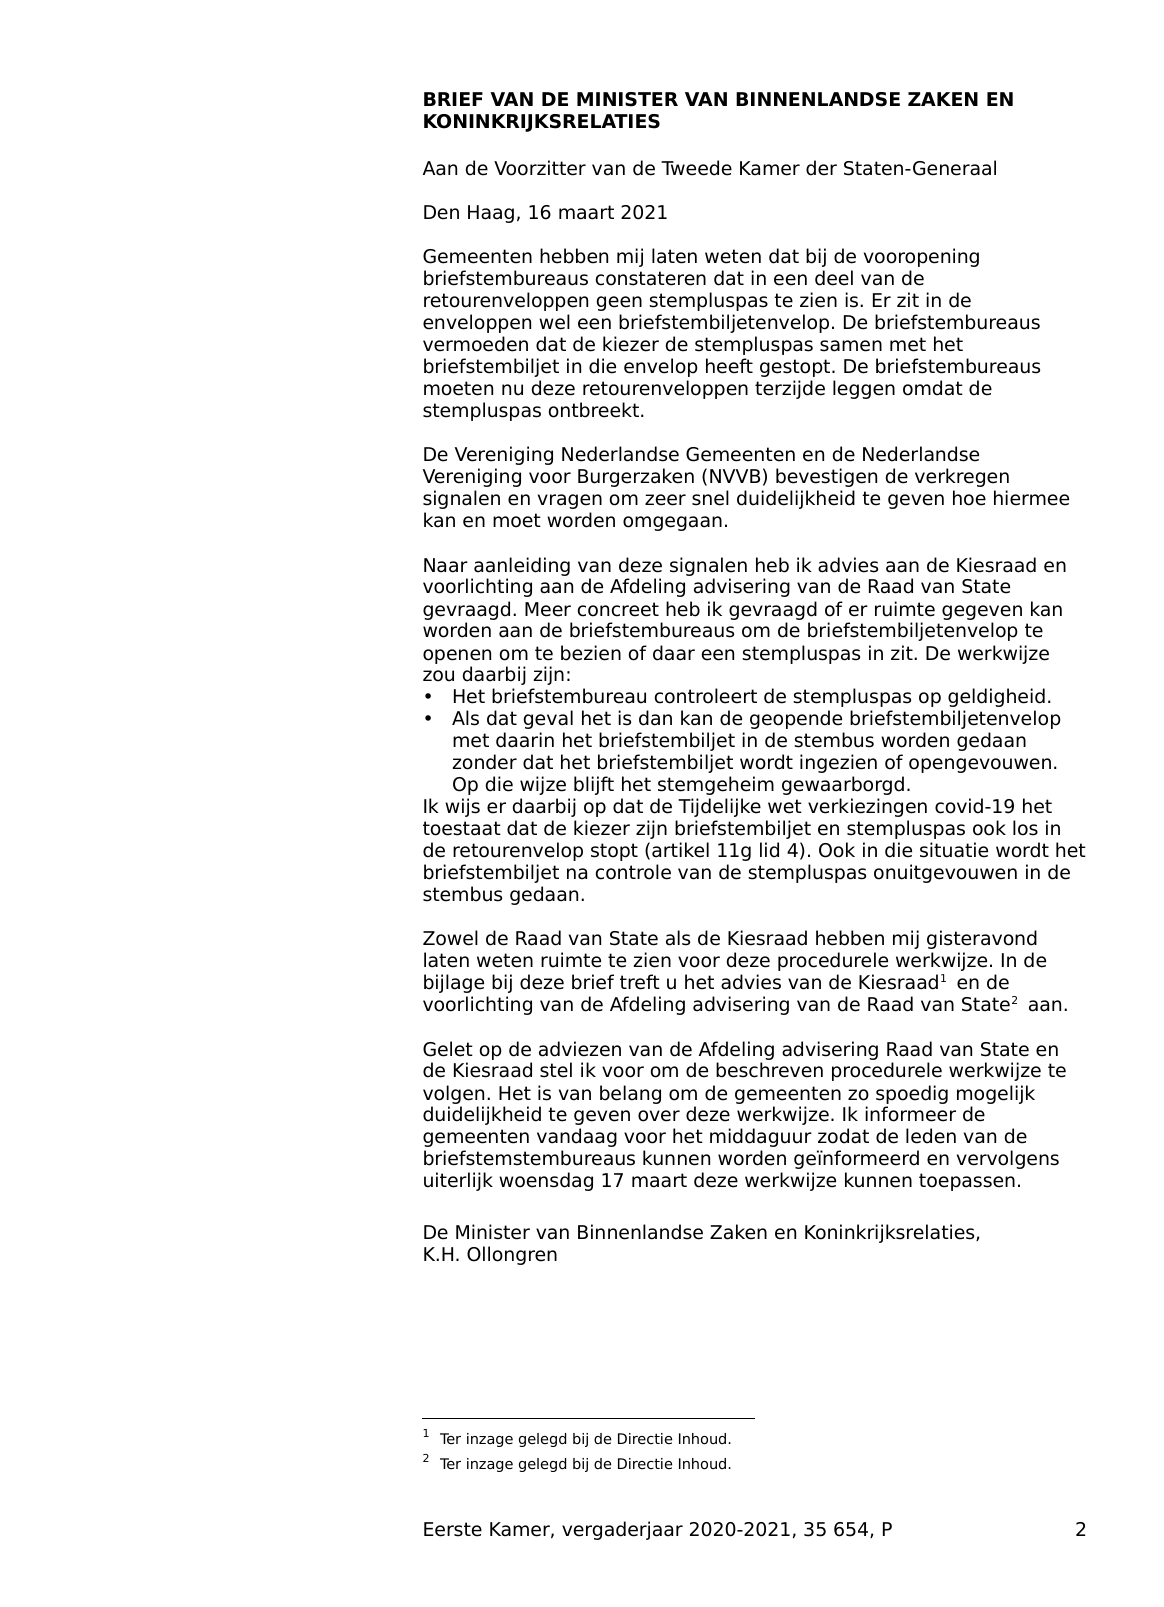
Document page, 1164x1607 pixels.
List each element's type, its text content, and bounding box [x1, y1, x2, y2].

text Zowel de Raad van State als de Kiesraad hebben mij gisteravond laten weten ruimte te zien voor deze procedurele werkwijze. In de bijlage bij deze brief treft u het advies van de Kiesraad en de voorlichting van de Afdeling advisering van de Raad van State aan. [422, 928, 1087, 1016]
text Aan de Voorzitter van de Tweede Kamer der Staten-Generaal [422, 158, 1087, 180]
subtitle BRIEF VAN DE MINISTER VAN BINNENLANDSE ZAKEN EN KONINKRIJKSRELATIES [422, 89, 1087, 133]
text Naar aanleiding van deze signalen heb ik advies aan de Kiesraad en voorlichting aan de Afdeling advisering van de Raad van State gevraagd. Meer concreet heb ik gevraagd of er ruimte gegeven kan worden aan de briefstembureaus om de briefstembiljetenvelop te openen om te bezien of daar een stempluspas in zit. De werkwijze zou daarbij zijn: [422, 554, 1087, 686]
text Den Haag, 16 maart 2021 [422, 202, 1087, 224]
text Gelet op de adviezen van de Afdeling advisering Raad van State en de Kiesraad stel ik voor om de beschreven procedurele werkwijze te volgen. Het is van belang om de gemeenten zo spoedig mogelijk duidelijkheid te geven over deze werkwijze. Ik informeer de gemeenten vandaag voor het middaguur zodat de leden van de briefstemstembureaus kunnen worden geïnformeerd en vervolgens uiterlijk woensdag 17 maart deze werkwijze kunnen toepassen. [422, 1038, 1087, 1192]
text • Als dat geval het is dan kan de geopende briefstembiljetenvelop met daarin het briefstembiljet in de stembus worden gedaan zonder dat het briefstembiljet wordt ingezien of opengevouwen. Op die wijze blijft het stemgeheim gewaarborgd. [422, 708, 1087, 796]
text • Het briefstembureau controleert de stempluspas op geldigheid. [422, 686, 1087, 708]
text De Minister van Binnenlandse Zaken en Koninkrijksrelaties, K.H. Ollongren [422, 1222, 1087, 1266]
text Gemeenten hebben mij laten weten dat bij de vooropening briefstembureaus constateren dat in een deel van de retourenveloppen geen stempluspas te zien is. Er zit in de enveloppen wel een briefstembiljetenvelop. De briefstembureaus vermoeden dat de kiezer de stempluspas samen met het briefstembiljet in die envelop heeft gestopt. De briefstembureaus moeten nu deze retourenveloppen terzijde leggen omdat de stempluspas ontbreekt. [422, 246, 1087, 422]
text De Vereniging Nederlandse Gemeenten en de Nederlandse Vereniging voor Burgerzaken (NVVB) bevestigen de verkregen signalen en vragen om zeer snel duidelijkheid te geven hoe hiermee kan en moet worden omgegaan. [422, 444, 1087, 532]
text Ter inzage gelegd bij de Directie Inhoud. [422, 1452, 1087, 1474]
text Ter inzage gelegd bij de Directie Inhoud. [422, 1427, 1087, 1449]
text Ik wijs er daarbij op dat de Tijdelijke wet verkiezingen covid-19 het toestaat dat de kiezer zijn briefstembiljet en stempluspas ook los in de retourenvelop stopt (artikel 11g lid 4). Ook in die situatie wordt het briefstembiljet na controle van de stempluspas onuitgevouwen in de stembus gedaan. [422, 796, 1087, 906]
